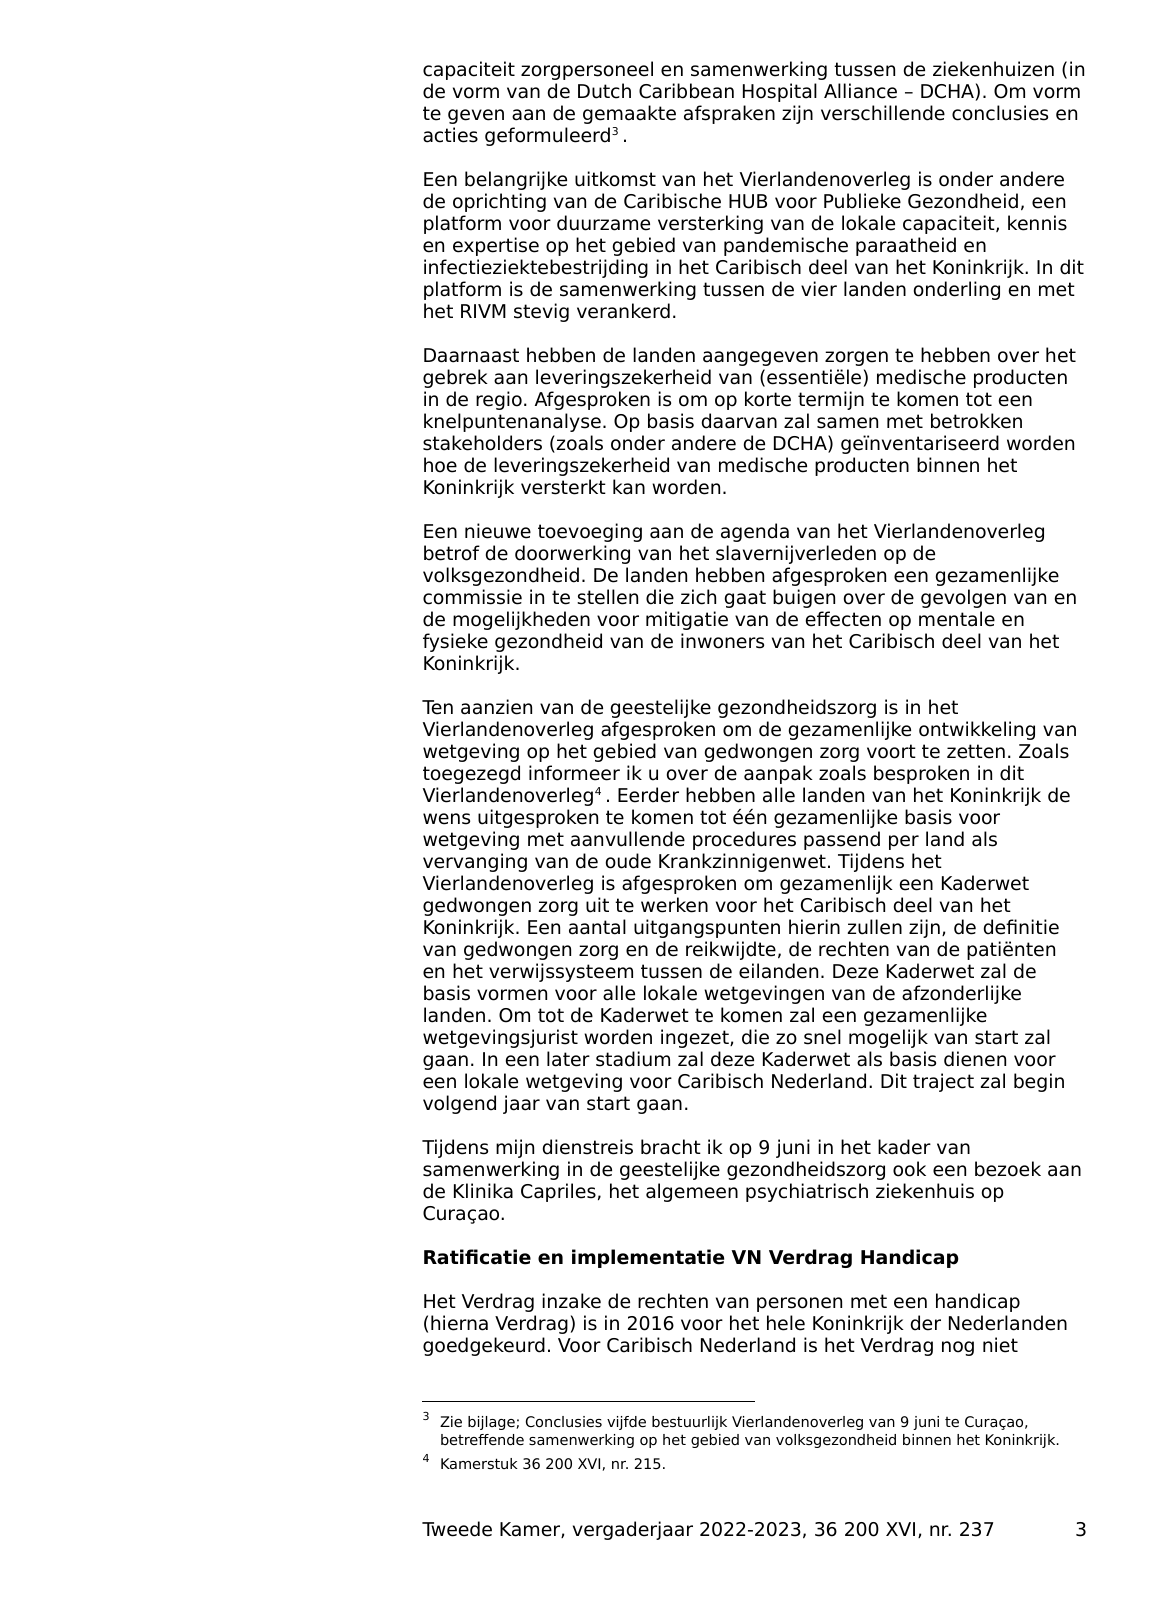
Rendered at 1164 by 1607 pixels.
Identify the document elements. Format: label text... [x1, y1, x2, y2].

text Een nieuwe toevoeging aan de agenda van het Vierlandenoverleg betrof de doorwerking van het slavernijverleden op de volksgezondheid. De landen hebben afgesproken een gezamenlijke commissie in te stellen die zich gaat buigen over de gevolgen van en de mogelijkheden voor mitigatie van de effecten op mentale en fysieke gezondheid van de inwoners van het Caribisch deel van het Koninkrijk. [422, 521, 1087, 675]
text Ten aanzien van de geestelijke gezondheidszorg is in het Vierlandenoverleg afgesproken om de gezamenlijke ontwikkeling van wetgeving op het gebied van gedwongen zorg voort te zetten. Zoals toegezegd informeer ik u over de aanpak zoals besproken in dit Vierlandenoverleg. Eerder hebben alle landen van het Koninkrijk de wens uitgesproken te komen tot één gezamenlijke basis voor wetgeving met aanvullende procedures passend per land als vervanging van de oude Krankzinnigenwet. Tijdens het Vierlandenoverleg is afgesproken om gezamenlijk een Kaderwet gedwongen zorg uit te werken voor het Caribisch deel van het Koninkrijk. Een aantal uitgangspunten hierin zullen zijn, de definitie van gedwongen zorg en de reikwijdte, de rechten van de patiënten en het verwijssysteem tussen de eilanden. Deze Kaderwet zal de basis vormen voor alle lokale wetgevingen van de afzonderlijke landen. Om tot de Kaderwet te komen zal een gezamenlijke wetgevingsjurist worden ingezet, die zo snel mogelijk van start zal gaan. In een later stadium zal deze Kaderwet als basis dienen voor een lokale wetgeving voor Caribisch Nederland. Dit traject zal begin volgend jaar van start gaan. [422, 697, 1087, 1115]
subtitle Ratificatie en implementatie VN Verdrag Handicap [422, 1247, 1087, 1269]
text capaciteit zorgpersoneel en samenwerking tussen de ziekenhuizen (in de vorm van de Dutch Caribbean Hospital Alliance – DCHA). Om vorm te geven aan de gemaakte afspraken zijn verschillende conclusies en acties geformuleerd. [422, 59, 1087, 147]
text Zie bijlage; Conclusies vijfde bestuurlijk Vierlandenoverleg van 9 juni te Curaçao, betreffende samenwerking op het gebied van volksgezondheid binnen het Koninkrijk. [422, 1410, 1087, 1449]
text Kamerstuk 36 200 XVI, nr. 215. [422, 1452, 1087, 1474]
text Daarnaast hebben de landen aangegeven zorgen te hebben over het gebrek aan leveringszekerheid van (essentiële) medische producten in de regio. Afgesproken is om op korte termijn te komen tot een knelpuntenanalyse. Op basis daarvan zal samen met betrokken stakeholders (zoals onder andere de DCHA) geïnventariseerd worden hoe de leveringszekerheid van medische producten binnen het Koninkrijk versterkt kan worden. [422, 345, 1087, 499]
text Een belangrijke uitkomst van het Vierlandenoverleg is onder andere de oprichting van de Caribische HUB voor Publieke Gezondheid, een platform voor duurzame versterking van de lokale capaciteit, kennis en expertise op het gebied van pandemische paraatheid en infectieziektebestrijding in het Caribisch deel van het Koninkrijk. In dit platform is de samenwerking tussen de vier landen onderling en met het RIVM stevig verankerd. [422, 169, 1087, 323]
text Tijdens mijn dienstreis bracht ik op 9 juni in het kader van samenwerking in de geestelijke gezondheidszorg ook een bezoek aan de Klinika Capriles, het algemeen psychiatrisch ziekenhuis op Curaçao. [422, 1137, 1087, 1225]
text Het Verdrag inzake de rechten van personen met een handicap (hierna Verdrag) is in 2016 voor het hele Koninkrijk der Nederlanden goedgekeurd. Voor Caribisch Nederland is het Verdrag nog niet [422, 1291, 1087, 1357]
